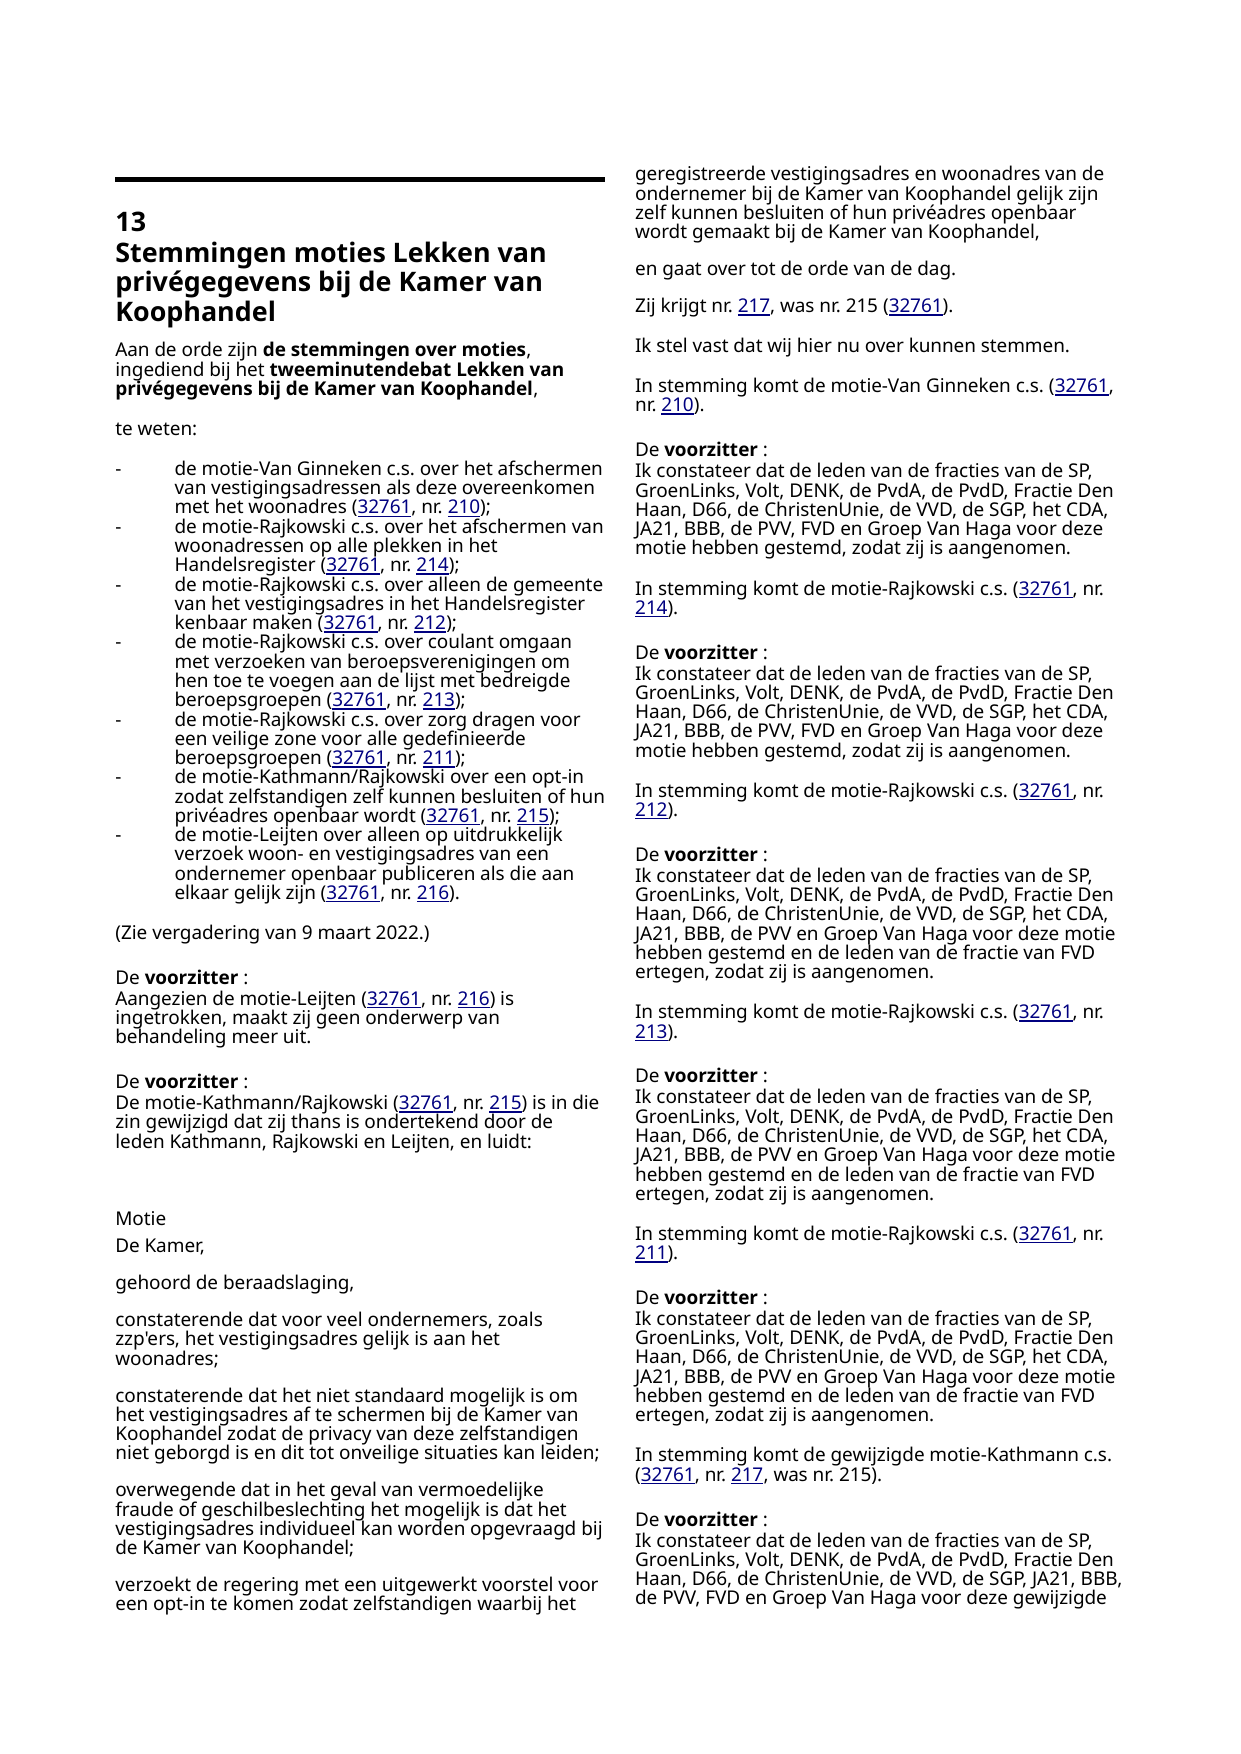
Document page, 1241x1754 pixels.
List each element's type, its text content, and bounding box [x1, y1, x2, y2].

text De voorzitter : [635, 1063, 1125, 1088]
text Ik stel vast dat wij hier nu over kunnen stemmen. [635, 337, 1125, 356]
text te weten: [115, 420, 605, 439]
text verzoekt de regering met een uitgewerkt voorstel voor een opt-in te komen zodat zelfstandigen waarbij het [115, 1576, 605, 1615]
text In stemming komt de motie-Rajkowski c.s. (32761, nr. 211). [635, 1225, 1125, 1263]
list de motie-Rajkowski c.s. over coulant omgaan met verzoeken van beroepsverenigingen om hen toe te voegen aan de lijst met bedreigde beroepsgroepen (32761, nr. 213); [115, 633, 605, 711]
text Ik constateer dat de leden van de fracties van de SP, GroenLinks, Volt, DENK, de PvdA, de PvdD, Fractie Den Haan, D66, de ChristenUnie, de VVD, de SGP, het CDA, JA21, BBB, de PVV en Groep Van Haga voor deze motie hebben gestemd en de leden van de fractie van FVD ertegen, zodat zij is aangenomen. [635, 1088, 1125, 1204]
text Aan de orde zijn de stemmingen over moties, ingediend bij het tweeminutendebat Lekken van privégegevens bij de Kamer van Koophandel, [115, 341, 605, 399]
text Motie [115, 1205, 605, 1231]
text De voorzitter : [115, 1068, 605, 1094]
text overwegende dat in het geval van vermoedelijke fraude of geschilbeslechting het mogelijk is dat het vestigingsadres individueel kan worden opgevraagd bij de Kamer van Koophandel; [115, 1481, 605, 1558]
text In stemming komt de motie-Rajkowski c.s. (32761, nr. 212). [635, 782, 1125, 820]
text gehoord de beraadslaging, [115, 1274, 605, 1293]
text Ik constateer dat de leden van de fracties van de SP, GroenLinks, Volt, DENK, de PvdA, de PvdD, Fractie Den Haan, D66, de ChristenUnie, de VVD, de SGP, het CDA, JA21, BBB, de PVV en Groep Van Haga voor deze motie hebben gestemd en de leden van de fractie van FVD ertegen, zodat zij is aangenomen. [635, 867, 1125, 982]
text De motie-Kathmann/Rajkowski (32761, nr. 215) is in die zin gewijzigd dat zij thans is ondertekend door de leden Kathmann, Rajkowski en Leijten, en luidt: [115, 1094, 605, 1152]
text Ik constateer dat de leden van de fracties van de SP, GroenLinks, Volt, DENK, de PvdA, de PvdD, Fractie Den Haan, D66, de ChristenUnie, de VVD, de SGP, het CDA, JA21, BBB, de PVV, FVD en Groep Van Haga voor deze motie hebben gestemd, zodat zij is aangenomen. [635, 664, 1125, 761]
list de motie-Rajkowski c.s. over het afschermen van woonadressen op alle plekken in het Handelsregister (32761, nr. 214); [115, 518, 605, 576]
text De voorzitter : [635, 841, 1125, 867]
text 13 [115, 203, 605, 239]
text De voorzitter : [635, 1506, 1125, 1532]
list de motie-Van Ginneken c.s. over het afschermen van vestigingsadressen als deze overeenkomen met het woonadres (32761, nr. 210); [115, 460, 605, 518]
text In stemming komt de gewijzigde motie-Kathmann c.s. (32761, nr. 217, was nr. 215). [635, 1446, 1125, 1485]
text De voorzitter : [635, 437, 1125, 462]
text De Kamer, [115, 1237, 605, 1256]
text Stemmingen moties Lekken van privégegevens bij de Kamer van Koophandel [115, 239, 605, 341]
list de motie-Rajkowski c.s. over zorg dragen voor een veilige zone voor alle gedefinieerde beroepsgroepen (32761, nr. 211); [115, 711, 605, 768]
text In stemming komt de motie-Rajkowski c.s. (32761, nr. 214). [635, 579, 1125, 618]
text (Zie vergadering van 9 maart 2022.) [115, 924, 605, 943]
text Ik constateer dat de leden van de fracties van de SP, GroenLinks, Volt, DENK, de PvdA, de PvdD, Fractie Den Haan, D66, de ChristenUnie, de VVD, de SGP, JA21, BBB, de PVV, FVD en Groep Van Haga voor deze gewijzigde [635, 1532, 1125, 1609]
text Aangezien de motie-Leijten (32761, nr. 216) is ingetrokken, maakt zij geen onderwerp van behandeling meer uit. [115, 990, 605, 1048]
text Ik constateer dat de leden van de fracties van de SP, GroenLinks, Volt, DENK, de PvdA, de PvdD, Fractie Den Haan, D66, de ChristenUnie, de VVD, de SGP, het CDA, JA21, BBB, de PVV, FVD en Groep Van Haga voor deze motie hebben gestemd, zodat zij is aangenomen. [635, 462, 1125, 559]
text De voorzitter : [115, 964, 605, 990]
text De voorzitter : [635, 639, 1125, 664]
text en gaat over tot de orde van de dag. [635, 260, 1125, 279]
text geregistreerde vestigingsadres en woonadres van de ondernemer bij de Kamer van Koophandel gelijk zijn zelf kunnen besluiten of hun privéadres openbaar wordt gemaakt bij de Kamer van Koophandel, [635, 165, 1125, 242]
list de motie-Leijten over alleen op uitdrukkelijk verzoek woon- en vestigingsadres van een ondernemer openbaar publiceren als die aan elkaar gelijk zijn (32761, nr. 216). [115, 826, 605, 903]
text In stemming komt de motie-Van Ginneken c.s. (32761, nr. 210). [635, 377, 1125, 416]
text In stemming komt de motie-Rajkowski c.s. (32761, nr. 213). [635, 1003, 1125, 1042]
text Ik constateer dat de leden van de fracties van de SP, GroenLinks, Volt, DENK, de PvdA, de PvdD, Fractie Den Haan, D66, de ChristenUnie, de VVD, de SGP, het CDA, JA21, BBB, de PVV en Groep Van Haga voor deze motie hebben gestemd en de leden van de fractie van FVD ertegen, zodat zij is aangenomen. [635, 1310, 1125, 1426]
text Zij krijgt nr. 217, was nr. 215 (32761). [635, 297, 1125, 316]
list de motie-Rajkowski c.s. over alleen de gemeente van het vestigingsadres in het Handelsregister kenbaar maken (32761, nr. 212); [115, 576, 605, 633]
text constaterende dat voor veel ondernemers, zoals zzp'ers, het vestigingsadres gelijk is aan het woonadres; [115, 1311, 605, 1369]
text De voorzitter : [635, 1284, 1125, 1310]
text constaterende dat het niet standaard mogelijk is om het vestigingsadres af te schermen bij de Kamer van Koophandel zodat de privacy van deze zelfstandigen niet geborgd is en dit tot onveilige situaties kan leiden; [115, 1387, 605, 1464]
list de motie-Kathmann/Rajkowski over een opt-in zodat zelfstandigen zelf kunnen besluiten of hun privéadres openbaar wordt (32761, nr. 215); [115, 768, 605, 826]
